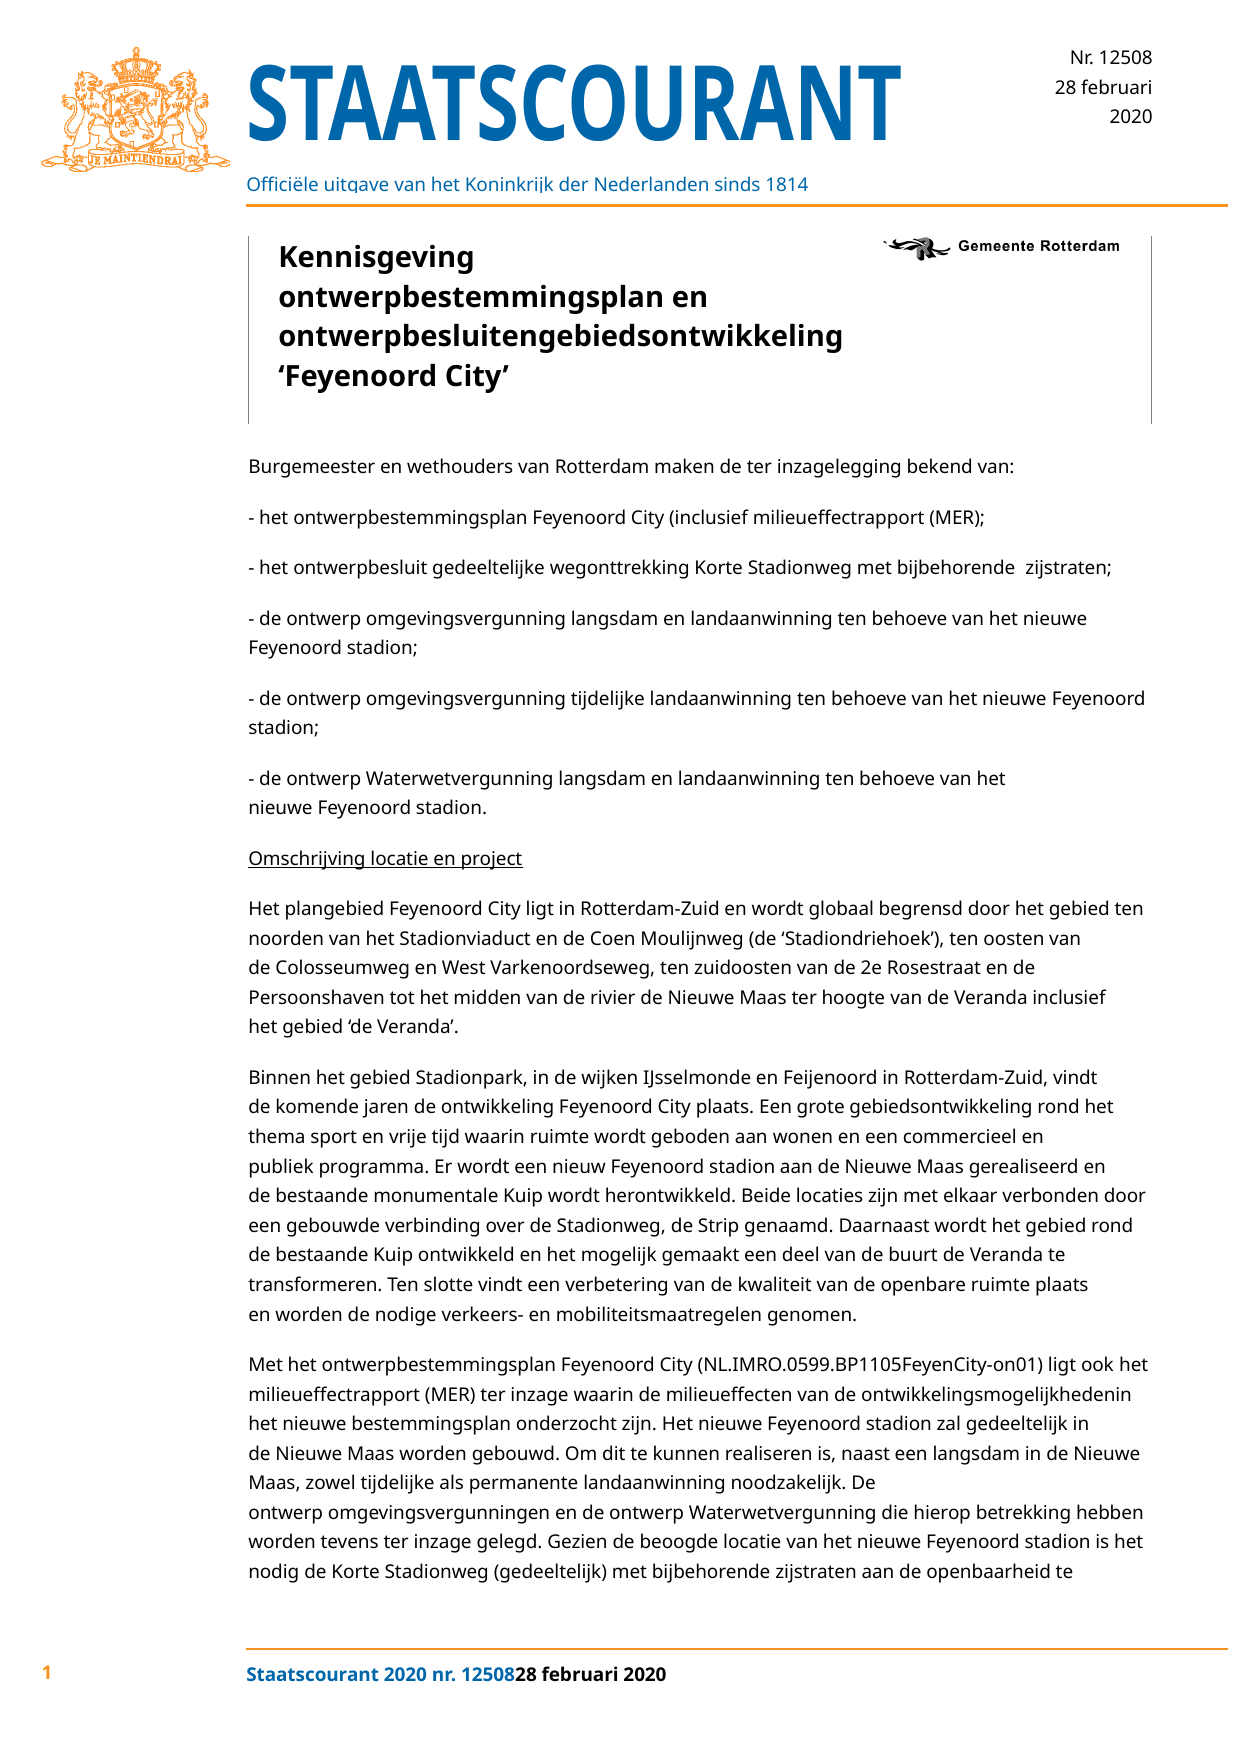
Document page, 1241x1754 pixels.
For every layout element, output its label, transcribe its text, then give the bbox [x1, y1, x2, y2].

text Binnen het gebied Stadionpark, in de wijken IJsselmonde en Feijenoord in Rotterdam-Zuid, vindt de komende jaren de ontwikkeling Feyenoord City plaats. Een grote gebiedsontwikkeling rond het thema sport en vrije tijd waarin ruimte wordt geboden aan wonen en een commercieel en publiek programma. Er wordt een nieuw Feyenoord stadion aan de Nieuwe Maas gerealiseerd en de bestaande monumentale Kuip wordt herontwikkeld. Beide locaties zijn met elkaar verbonden door een gebouwde verbinding over de Stadionweg, de Strip genaamd. Daarnaast wordt het gebied rond de bestaande Kuip ontwikkeld en het mogelijk gemaakt een deel van de buurt de Veranda te transformeren. Ten slotte vindt een verbetering van de kwaliteit van de openbare ruimte plaats en worden de nodige verkeers- en mobiliteitsmaatregelen genomen. [248, 1064, 1152, 1326]
text - het ontwerpbestemmingsplan Feyenoord City (inclusief milieueffectrapport (MER); [248, 504, 1152, 530]
text - het ontwerpbesluit gedeeltelijke wegonttrekking Korte Stadionweg met bijbehorende zijstraten; [248, 554, 1152, 580]
text - de ontwerp omgevingsvergunning langsdam en landaanwinning ten behoeve van het nieuwe Feyenoord stadion; [248, 605, 1152, 660]
text - de ontwerp omgevingsvergunning tijdelijke landaanwinning ten behoeve van het nieuwe Feyenoord stadion; [248, 685, 1152, 740]
table_header Kennisgeving ontwerpbestemmingsplan en ontwerpbesluitengebiedsontwikkeling ‘Feyenoord City’ [249, 236, 850, 424]
table_header [850, 236, 1151, 424]
text Omschrijving locatie en project [248, 845, 1152, 871]
picture [41, 47, 231, 172]
text Burgemeester en wethouders van Rotterdam maken de ter inzagelegging bekend van: [248, 454, 1152, 479]
text Met het ontwerpbestemmingsplan Feyenoord City (NL.IMRO.0599.BP1105FeyenCity-on01) ligt ook het milieueffectrapport (MER) ter inzage waarin de milieueffecten van de ontwikkelingsmogelijkhedenin het nieuwe bestemmingsplan onderzocht zijn. Het nieuwe Feyenoord stadion zal gedeeltelijk in de Nieuwe Maas worden gebouwd. Om dit te kunnen realiseren is, naast een langsdam in de Nieuwe Maas, zowel tijdelijke als permanente landaanwinning noodzakelijk. De ontwerp omgevingsvergunningen en de ontwerp Waterwetvergunning die hierop betrekking hebben worden tevens ter inzage gelegd. Gezien de beoogde locatie van het nieuwe Feyenoord stadion is het nodig de Korte Stadionweg (gedeeltelijk) met bijbehorende zijstraten aan de openbaarheid te [248, 1351, 1152, 1584]
text - de ontwerp Waterwetvergunning langsdam en landaanwinning ten behoeve van het nieuwe Feyenoord stadion. [248, 765, 1152, 820]
text Het plangebied Feyenoord City ligt in Rotterdam-Zuid en wordt globaal begrensd door het gebied ten noorden van het Stadionviaduct en de Coen Moulijnweg (de ‘Stadiondriehoek’), ten oosten van de Colosseumweg en West Varkenoordseweg, ten zuidoosten van de 2e Rosestraat en de Persoonshaven tot het midden van de rivier de Nieuwe Maas ter hoogte van de Veranda inclusief het gebied ‘de Veranda’. [248, 895, 1152, 1039]
picture [882, 236, 1119, 261]
